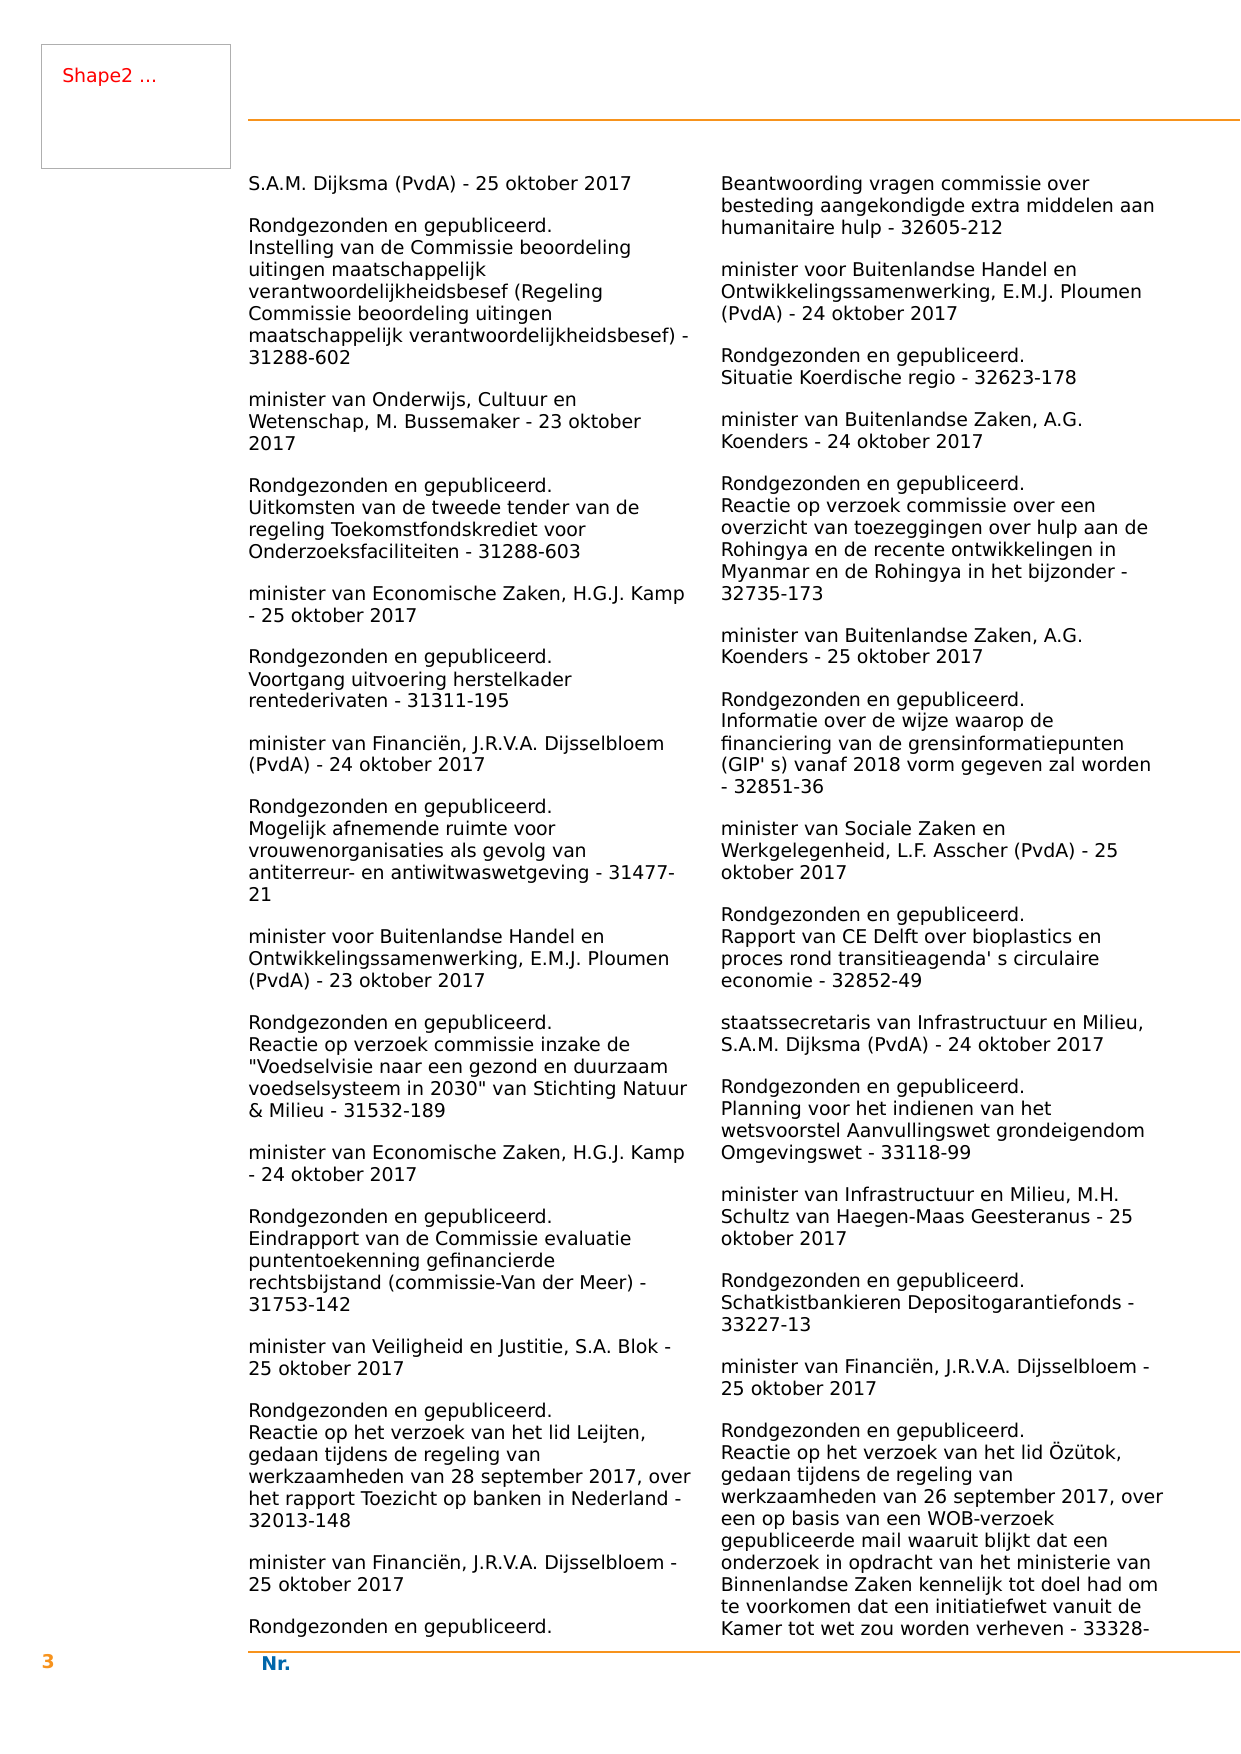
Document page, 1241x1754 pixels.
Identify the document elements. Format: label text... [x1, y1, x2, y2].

text Rondgezonden en gepubliceerd. [721, 473, 1163, 494]
text Rondgezonden en gepubliceerd. [248, 796, 691, 818]
text minister voor Buitenlandse Handel en Ontwikkelingssamenwerking, E.M.J. Ploumen (PvdA) - 24 oktober 2017 [721, 259, 1163, 325]
text Voortgang uitvoering herstelkader rentederivaten - 31311-195 [248, 668, 691, 712]
text minister van Financiën, J.R.V.A. Dijsselbloem - 25 oktober 2017 [721, 1356, 1163, 1400]
text minister voor Buitenlandse Handel en Ontwikkelingssamenwerking, E.M.J. Ploumen (PvdA) - 23 oktober 2017 [248, 926, 691, 992]
text Mogelijk afnemende ruimte voor vrouwenorganisaties als gevolg van antiterreur- en antiwitwaswetgeving - 31477-21 [248, 818, 691, 906]
text minister van Financiën, J.R.V.A. Dijsselbloem - 25 oktober 2017 [248, 1552, 691, 1596]
text Rondgezonden en gepubliceerd. [721, 688, 1163, 710]
text Reactie op verzoek commissie over een overzicht van toezeggingen over hulp aan de Rohingya en de recente ontwikkelingen in Myanmar en de Rohingya in het bijzonder - 32735-173 [721, 494, 1163, 604]
text S.A.M. Dijksma (PvdA) - 25 oktober 2017 [248, 173, 691, 195]
text Reactie op het verzoek van het lid Özütok, gedaan tijdens de regeling van werkzaamheden van 26 september 2017, over een op basis van een WOB-verzoek gepubliceerde mail waaruit blijkt dat een onderzoek in opdracht van het ministerie van Binnenlandse Zaken kennelijk tot doel had om te voorkomen dat een initiatiefwet vanuit de Kamer tot wet zou worden verheven - 33328- [721, 1442, 1163, 1640]
text Beantwoording vragen commissie over besteding aangekondigde extra middelen aan humanitaire hulp - 32605-212 [721, 173, 1163, 239]
text minister van Sociale Zaken en Werkgelegenheid, L.F. Asscher (PvdA) - 25 oktober 2017 [721, 818, 1163, 884]
text minister van Onderwijs, Cultuur en Wetenschap, M. Bussemaker - 23 oktober 2017 [248, 389, 691, 454]
text Reactie op het verzoek van het lid Leijten, gedaan tijdens de regeling van werkzaamheden van 28 september 2017, over het rapport Toezicht op banken in Nederland - 32013-148 [248, 1422, 691, 1532]
text staatssecretaris van Infrastructuur en Milieu, S.A.M. Dijksma (PvdA) - 24 oktober 2017 [721, 1012, 1163, 1056]
text minister van Economische Zaken, H.G.J. Kamp - 25 oktober 2017 [248, 582, 691, 626]
text Rapport van CE Delft over bioplastics en proces rond transitieagenda' s circulaire economie - 32852-49 [721, 926, 1163, 992]
text Rondgezonden en gepubliceerd. [721, 345, 1163, 367]
text Rondgezonden en gepubliceerd. [248, 646, 691, 668]
text Rondgezonden en gepubliceerd. [721, 1270, 1163, 1292]
text Situatie Koerdische regio - 32623-178 [721, 367, 1163, 389]
text Rondgezonden en gepubliceerd. [248, 1616, 691, 1638]
text Eindrapport van de Commissie evaluatie puntentoekenning gefinancierde rechtsbijstand (commissie-Van der Meer) - 31753-142 [248, 1228, 691, 1316]
text minister van Financiën, J.R.V.A. Dijsselbloem (PvdA) - 24 oktober 2017 [248, 732, 691, 776]
text Rondgezonden en gepubliceerd. [721, 1420, 1163, 1442]
text Instelling van de Commissie beoordeling uitingen maatschappelijk verantwoordelijkheidsbesef (Regeling Commissie beoordeling uitingen maatschappelijk verantwoordelijkheidsbesef) - 31288-602 [248, 237, 691, 369]
text Rondgezonden en gepubliceerd. [248, 1206, 691, 1228]
text Rondgezonden en gepubliceerd. [248, 1400, 691, 1422]
text minister van Buitenlandse Zaken, A.G. Koenders - 24 oktober 2017 [721, 409, 1163, 453]
text Rondgezonden en gepubliceerd. [248, 474, 691, 497]
text Uitkomsten van de tweede tender van de regeling Toekomstfondskrediet voor Onderzoeksfaciliteiten - 31288-603 [248, 497, 691, 562]
text Informatie over de wijze waarop de financiering van de grensinformatiepunten (GIP' s) vanaf 2018 vorm gegeven zal worden - 32851-36 [721, 710, 1163, 798]
text minister van Economische Zaken, H.G.J. Kamp - 24 oktober 2017 [248, 1142, 691, 1186]
text Planning voor het indienen van het wetsvoorstel Aanvullingswet grondeigendom Omgevingswet - 33118-99 [721, 1098, 1163, 1164]
text Schatkistbankieren Depositogarantiefonds - 33227-13 [721, 1292, 1163, 1336]
text minister van Infrastructuur en Milieu, M.H. Schultz van Haegen-Maas Geesteranus - 25 oktober 2017 [721, 1184, 1163, 1250]
text minister van Buitenlandse Zaken, A.G. Koenders - 25 oktober 2017 [721, 624, 1163, 668]
text Rondgezonden en gepubliceerd. [721, 904, 1163, 926]
text Rondgezonden en gepubliceerd. [248, 215, 691, 237]
text Reactie op verzoek commissie inzake de "Voedselvisie naar een gezond en duurzaam voedselsysteem in 2030" van Stichting Natuur & Milieu - 31532-189 [248, 1034, 691, 1122]
text Rondgezonden en gepubliceerd. [721, 1076, 1163, 1098]
text Rondgezonden en gepubliceerd. [248, 1012, 691, 1034]
text minister van Veiligheid en Justitie, S.A. Blok - 25 oktober 2017 [248, 1336, 691, 1380]
